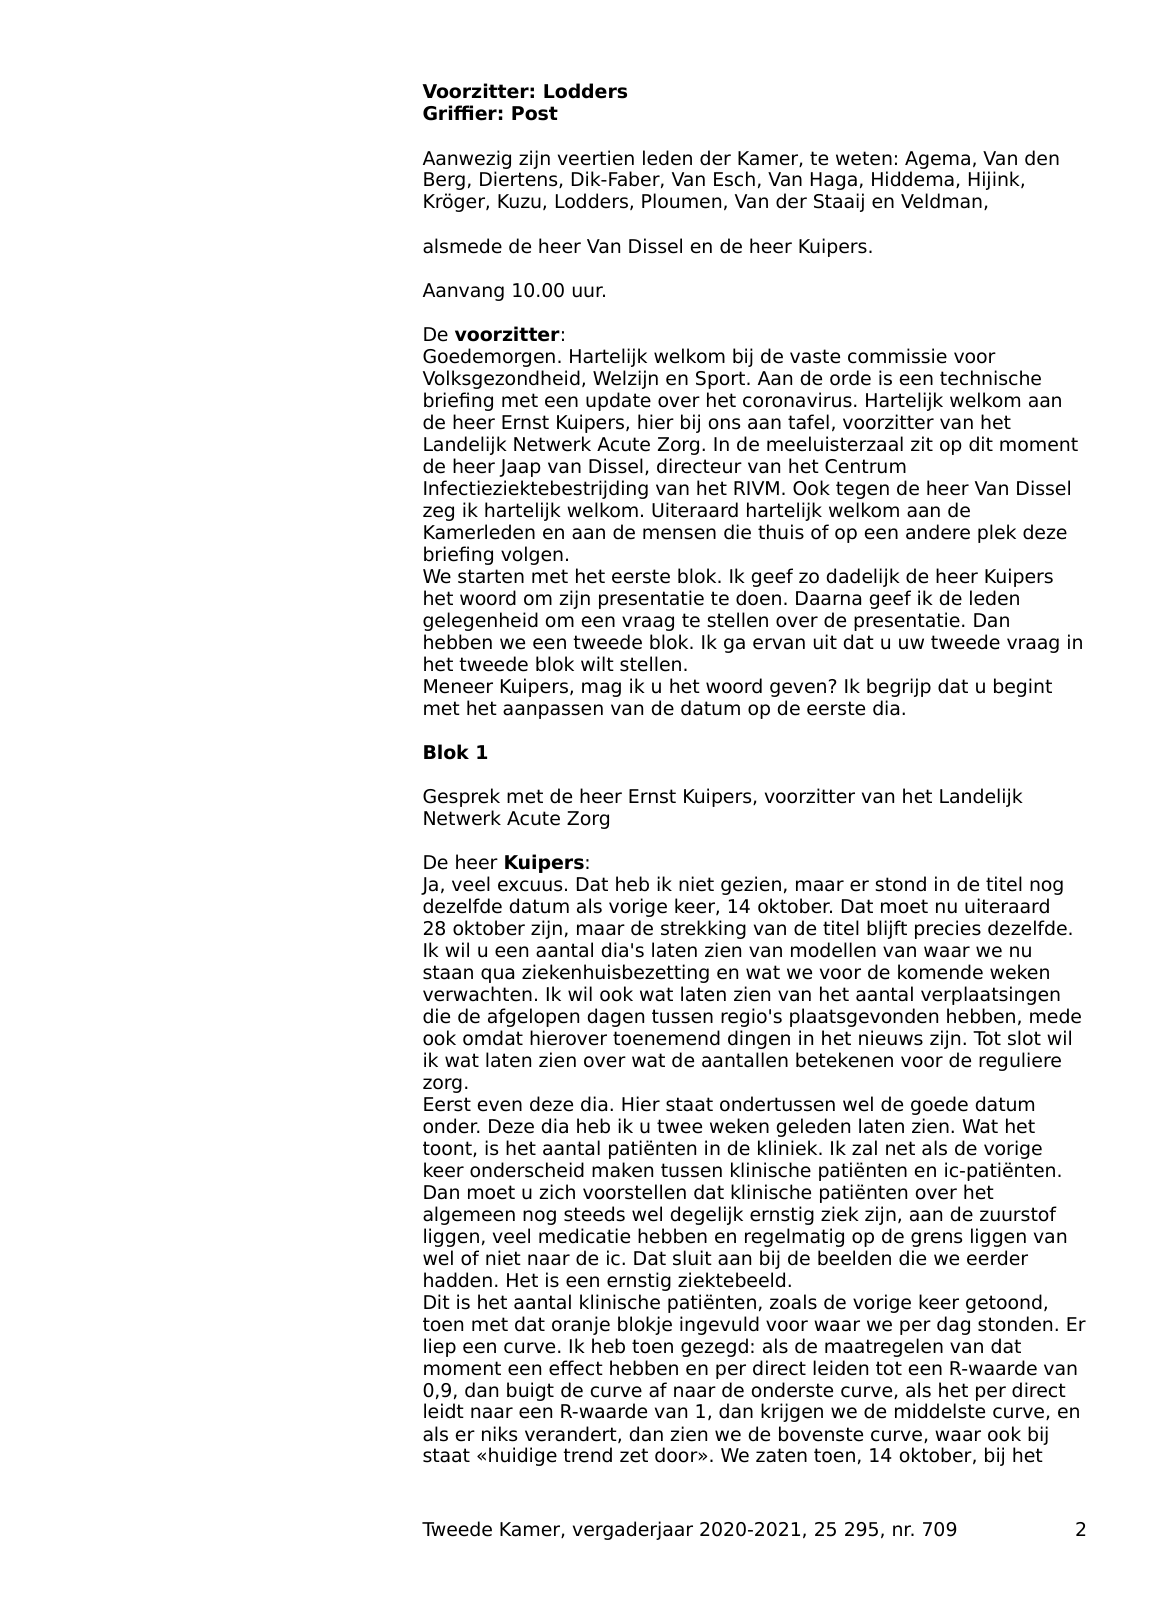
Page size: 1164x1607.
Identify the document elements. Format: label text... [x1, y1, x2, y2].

text Griffier: Post [422, 103, 1087, 125]
text Gesprek met de heer Ernst Kuipers, voorzitter van het Landelijk Netwerk Acute Zorg [422, 786, 1087, 830]
text De heer Kuipers: [422, 852, 1087, 874]
text Aanwezig zijn veertien leden der Kamer, te weten: Agema, Van den Berg, Diertens, Dik-Faber, Van Esch, Van Haga, Hiddema, Hijink, Kröger, Kuzu, Lodders, Ploumen, Van der Staaij en Veldman, [422, 147, 1087, 213]
text Eerst even deze dia. Hier staat ondertussen wel de goede datum onder. Deze dia heb ik u twee weken geleden laten zien. Wat het toont, is het aantal patiënten in de kliniek. Ik zal net als de vorige keer onderscheid maken tussen klinische patiënten en ic-patiënten. Dan moet u zich voorstellen dat klinische patiënten over het algemeen nog steeds wel degelijk ernstig ziek zijn, aan de zuurstof liggen, veel medicatie hebben en regelmatig op de grens liggen van wel of niet naar de ic. Dat sluit aan bij de beelden die we eerder hadden. Het is een ernstig ziektebeeld. [422, 1094, 1087, 1292]
text Meneer Kuipers, mag ik u het woord geven? Ik begrijp dat u begint met het aanpassen van de datum op de eerste dia. [422, 676, 1087, 719]
text Voorzitter: Lodders [422, 81, 1087, 103]
text Aanvang 10.00 uur. [422, 280, 1087, 302]
text Goedemorgen. Hartelijk welkom bij de vaste commissie voor Volksgezondheid, Welzijn en Sport. Aan de orde is een technische briefing met een update over het coronavirus. Hartelijk welkom aan de heer Ernst Kuipers, hier bij ons aan tafel, voorzitter van het Landelijk Netwerk Acute Zorg. In de meeluisterzaal zit op dit moment de heer Jaap van Dissel, directeur van het Centrum Infectieziektebestrijding van het RIVM. Ook tegen de heer Van Dissel zeg ik hartelijk welkom. Uiteraard hartelijk welkom aan de Kamerleden en aan de mensen die thuis of op een andere plek deze briefing volgen. [422, 346, 1087, 566]
subtitle Blok 1 [422, 742, 1087, 764]
text Ik wil u een aantal dia's laten zien van modellen van waar we nu staan qua ziekenhuisbezetting en wat we voor de komende weken verwachten. Ik wil ook wat laten zien van het aantal verplaatsingen die de afgelopen dagen tussen regio's plaatsgevonden hebben, mede ook omdat hierover toenemend dingen in het nieuws zijn. Tot slot wil ik wat laten zien over wat de aantallen betekenen voor de reguliere zorg. [422, 940, 1087, 1094]
text Ja, veel excuus. Dat heb ik niet gezien, maar er stond in de titel nog dezelfde datum als vorige keer, 14 oktober. Dat moet nu uiteraard 28 oktober zijn, maar de strekking van de titel blijft precies dezelfde. [422, 874, 1087, 940]
text We starten met het eerste blok. Ik geef zo dadelijk de heer Kuipers het woord om zijn presentatie te doen. Daarna geef ik de leden gelegenheid om een vraag te stellen over de presentatie. Dan hebben we een tweede blok. Ik ga ervan uit dat u uw tweede vraag in het tweede blok wilt stellen. [422, 566, 1087, 676]
text Dit is het aantal klinische patiënten, zoals de vorige keer getoond, toen met dat oranje blokje ingevuld voor waar we per dag stonden. Er liep een curve. Ik heb toen gezegd: als de maatregelen van dat moment een effect hebben en per direct leiden tot een R-waarde van 0,9, dan buigt de curve af naar de onderste curve, als het per direct leidt naar een R-waarde van 1, dan krijgen we de middelste curve, en als er niks verandert, dan zien we de bovenste curve, waar ook bij staat «huidige trend zet door». We zaten toen, 14 oktober, bij het [422, 1292, 1087, 1467]
text alsmede de heer Van Dissel en de heer Kuipers. [422, 236, 1087, 257]
text De voorzitter: [422, 324, 1087, 346]
